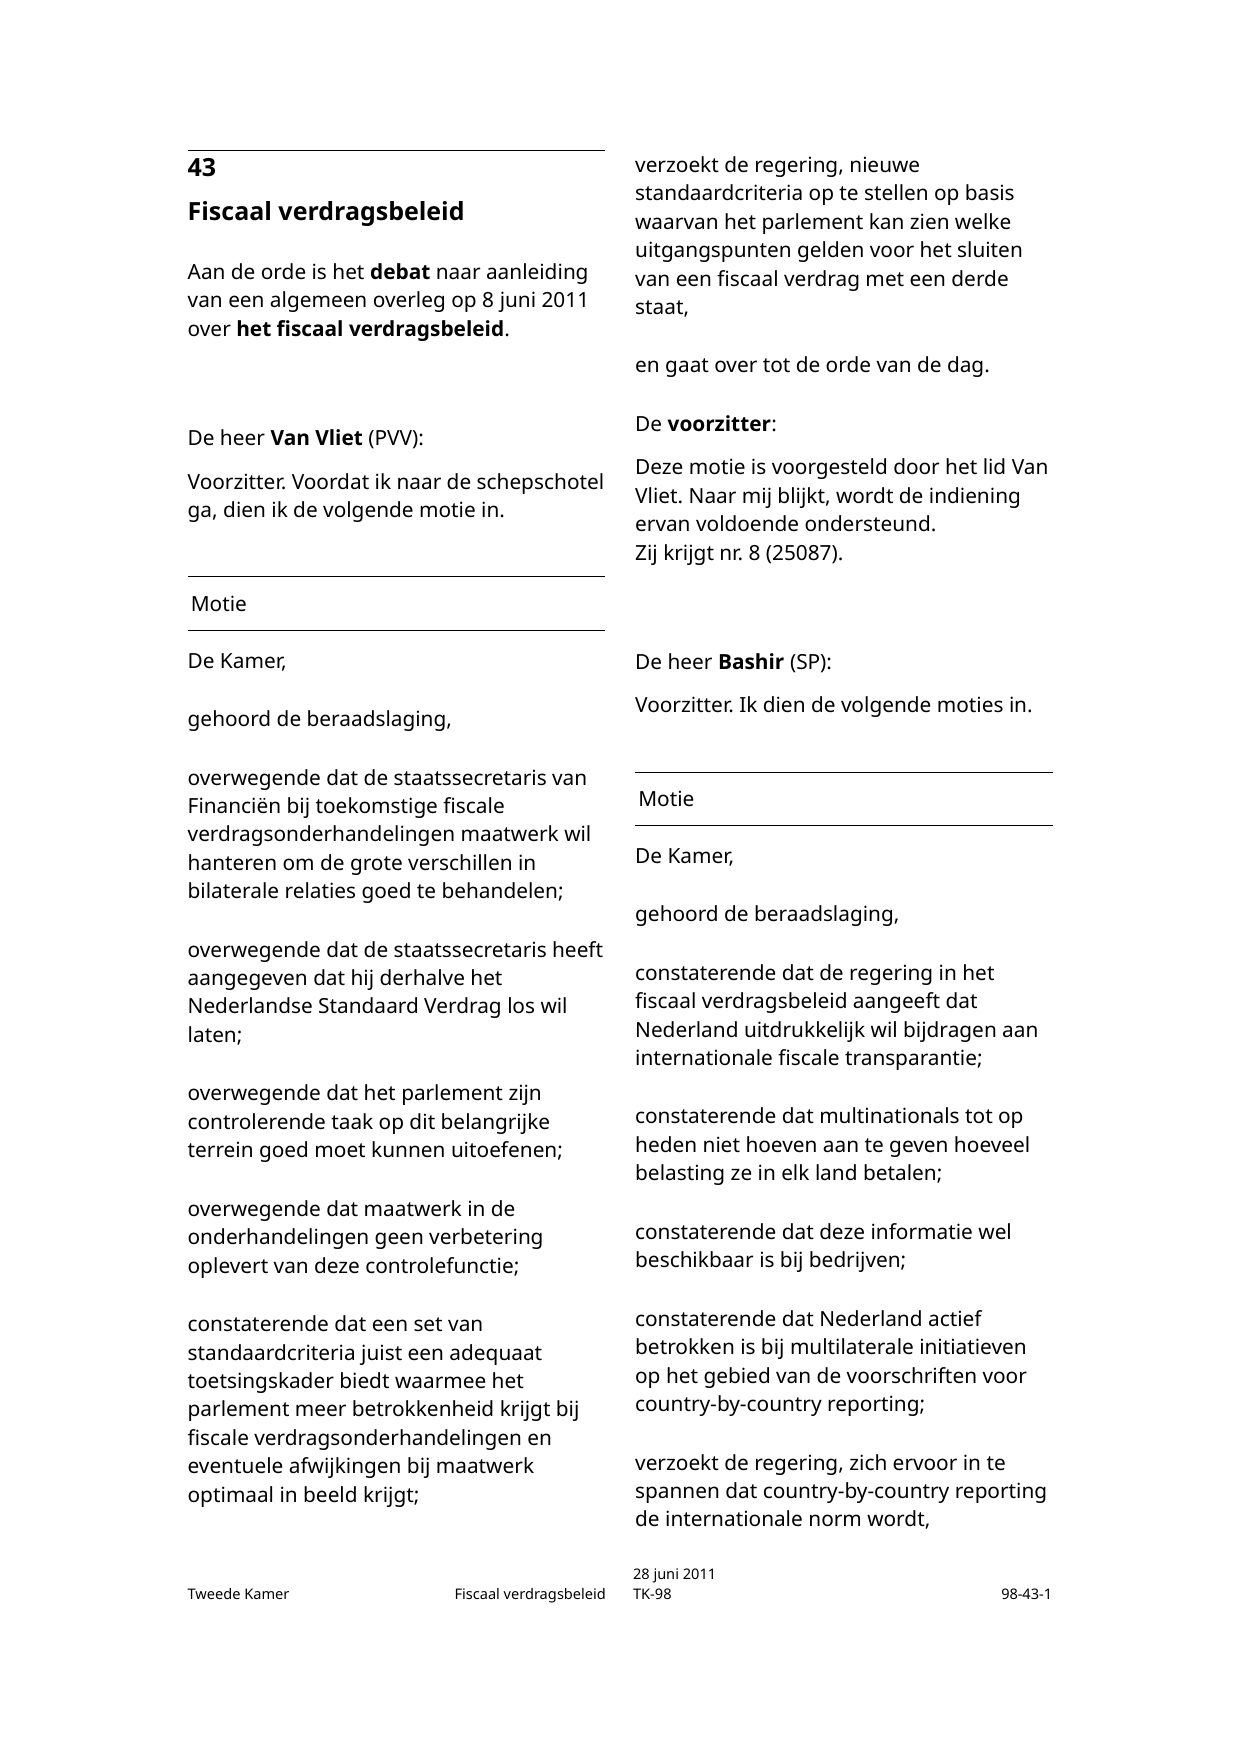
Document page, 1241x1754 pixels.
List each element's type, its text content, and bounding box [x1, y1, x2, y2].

text De heer Bashir (SP): [635, 647, 1053, 676]
text 43 [187, 151, 605, 184]
text Voorzitter. Voordat ik naar de schepschotel ga, dien ik de volgende motie in. [187, 467, 605, 524]
text Aan de orde is het debat naar aanleiding van een algemeen overleg op 8 juni 2011 over het fiscaal verdragsbeleid. [187, 257, 605, 342]
text constaterende dat de regering in het fiscaal verdragsbeleid aangeeft dat Nederland uitdrukkelijk wil bijdragen aan internationale fiscale transparantie; [635, 958, 1053, 1072]
text constaterende dat multinationals tot op heden niet hoeven aan te geven hoeveel belasting ze in elk land betalen; [635, 1102, 1053, 1187]
text overwegende dat de staatssecretaris heeft aangegeven dat hij derhalve het Nederlandse Standaard Verdrag los wil laten; [187, 935, 605, 1048]
text Voorzitter. Ik dien de volgende moties in. [635, 691, 1053, 719]
text overwegende dat maatwerk in de onderhandelingen geen verbetering oplevert van deze controlefunctie; [187, 1194, 605, 1279]
text constaterende dat Nederland actief betrokken is bij multilaterale initiatieven op het gebied van de voorschriften voor country-by-country reporting; [635, 1304, 1053, 1418]
text overwegende dat het parlement zijn controlerende taak op dit belangrijke terrein goed moet kunnen uitoefenen; [187, 1078, 605, 1164]
text  [635, 596, 1053, 625]
text De Kamer, [635, 841, 1053, 869]
text Zij krijgt nr. 8 (25087). [635, 538, 1053, 566]
text constaterende dat een set van standaardcriteria juist een adequaat toetsingskader biedt waarmee het parlement meer betrokkenheid krijgt bij fiscale verdragsonderhandelingen en eventuele afwijkingen bij maatwerk optimaal in beeld krijgt; [187, 1309, 605, 1508]
text De Kamer, [187, 646, 605, 674]
text gehoord de beraadslaging, [635, 899, 1053, 928]
text  [187, 372, 605, 401]
text Deze motie is voorgesteld door het lid Van Vliet. Naar mij blijkt, wordt de indiening ervan voldoende ondersteund. [635, 452, 1053, 538]
text De voorzitter: [635, 409, 1053, 437]
subtitle Motie [187, 577, 605, 631]
text verzoekt de regering, nieuwe standaardcriteria op te stellen op basis waarvan het parlement kan zien welke uitgangspunten gelden voor het sluiten van een fiscaal verdrag met een derde staat, [635, 150, 1053, 321]
text gehoord de beraadslaging, [187, 704, 605, 733]
subtitle Motie [635, 773, 1053, 825]
text constaterende dat deze informatie wel beschikbaar is bij bedrijven; [635, 1217, 1053, 1274]
text De heer Van Vliet (PVV): [187, 423, 605, 452]
text overwegende dat de staatssecretaris van Financiën bij toekomstige fiscale verdragsonderhandelingen maatwerk wil hanteren om de grote verschillen in bilaterale relaties goed te behandelen; [187, 763, 605, 905]
text en gaat over tot de orde van de dag. [635, 351, 1053, 379]
text Fiscaal verdragsbeleid [187, 193, 605, 227]
text verzoekt de regering, zich ervoor in te spannen dat country-by-country reporting de internationale norm wordt, [635, 1448, 1053, 1533]
